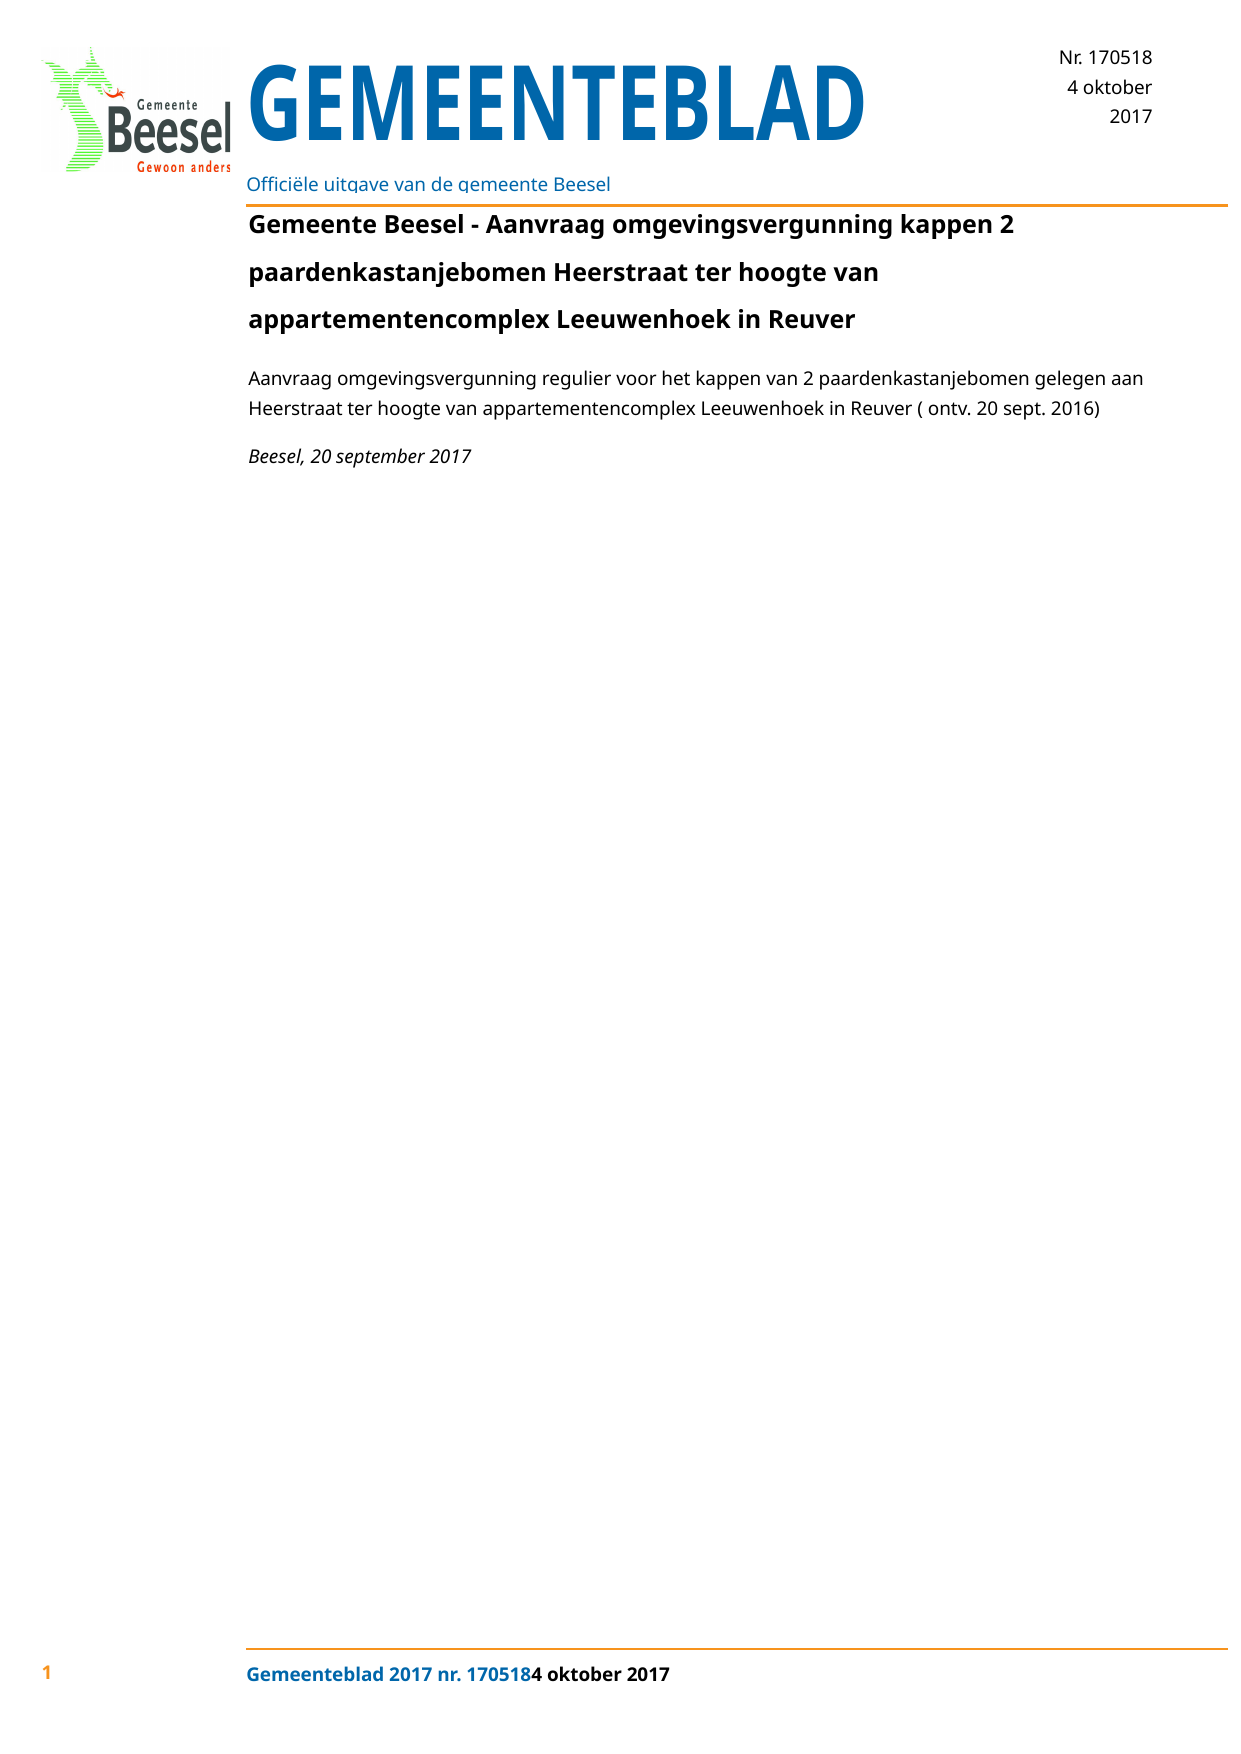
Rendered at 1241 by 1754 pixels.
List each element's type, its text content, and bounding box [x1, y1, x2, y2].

picture [41, 47, 231, 172]
text Beesel, 20 september 2017 [248, 443, 1152, 469]
text Aanvraag omgevingsvergunning regulier voor het kappen van 2 paardenkastanjebomen gelegen aan Heerstraat ter hoogte van appartementencomplex Leeuwenhoek in Reuver ( ontv. 20 sept. 2016) [248, 366, 1152, 421]
text Gemeente Beesel - Aanvraag omgevingsvergunning kappen 2 paardenkastanjebomen Heerstraat ter hoogte van appartementencomplex Leeuwenhoek in Reuver [248, 207, 1152, 336]
